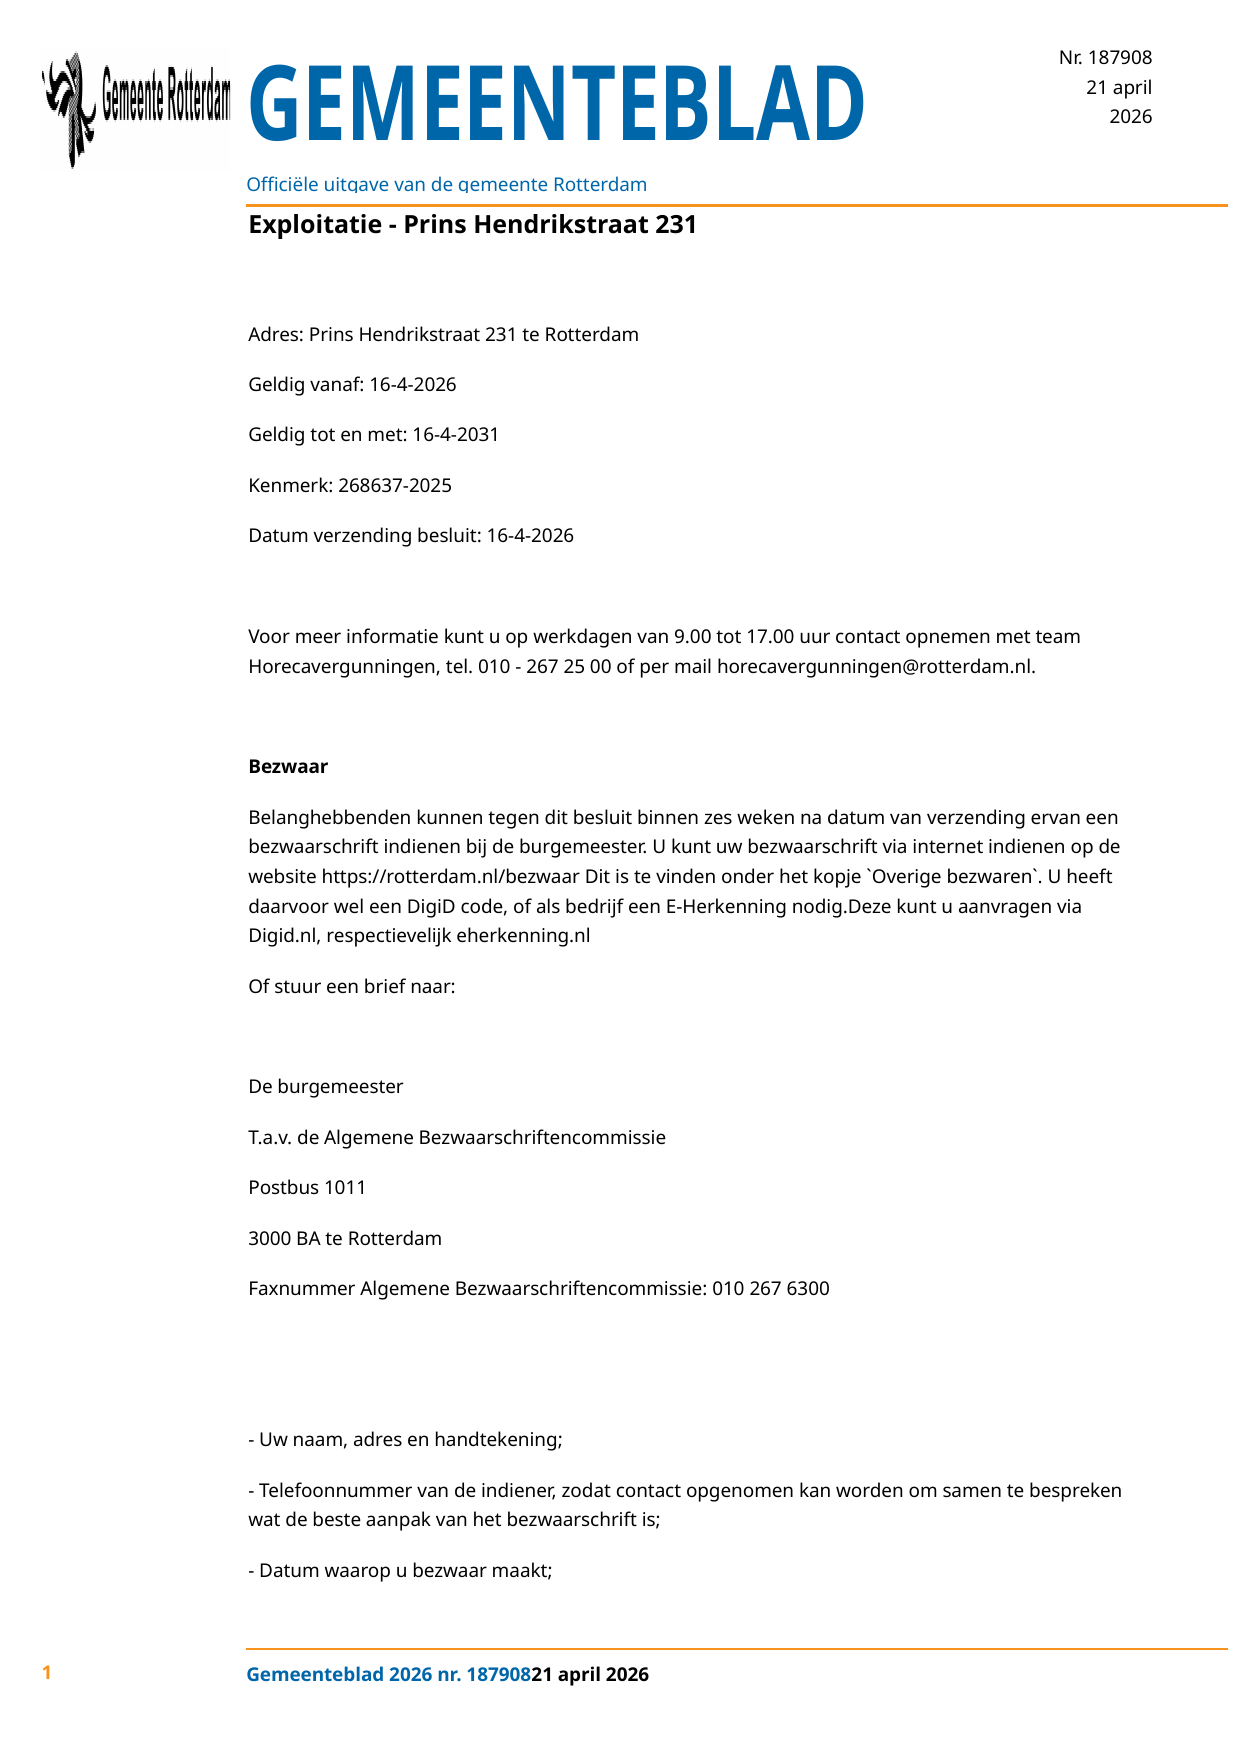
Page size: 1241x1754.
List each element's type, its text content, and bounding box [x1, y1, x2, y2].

text Adres: Prins Hendrikstraat 231 te Rotterdam [248, 321, 1152, 346]
text T.a.v. de Algemene Bezwaarschriftencommissie [248, 1124, 1152, 1150]
text - Datum waarop u bezwaar maakt; [248, 1557, 1152, 1583]
text Geldig tot en met: 16-4-2031 [248, 422, 1152, 447]
text De burgemeester [248, 1074, 1152, 1099]
text Geldig vanaf: 16-4-2026 [248, 371, 1152, 397]
text - Uw naam, adres en handtekening; [248, 1427, 1152, 1452]
text Of stuur een brief naar: [248, 973, 1152, 998]
text Postbus 1011 [248, 1174, 1152, 1200]
text Voor meer informatie kunt u op werkdagen van 9.00 tot 17.00 uur contact opnemen met team Horecavergunningen, tel. 010 - 267 25 00 of per mail horecavergunningen@rotterdam.nl. [248, 623, 1152, 678]
text Faxnummer Algemene Bezwaarschriftencommissie: 010 267 6300 [248, 1275, 1152, 1301]
text 3000 BA te Rotterdam [248, 1225, 1152, 1251]
text Bezwaar [248, 754, 1152, 779]
text Exploitatie - Prins Hendrikstraat 231 [248, 207, 1152, 241]
text Datum verzending besluit: 16-4-2026 [248, 522, 1152, 548]
text - Telefoonnummer van de indiener, zodat contact opgenomen kan worden om samen te bespreken wat de beste aanpak van het bezwaarschrift is; [248, 1477, 1152, 1532]
text Kenmerk: 268637-2025 [248, 472, 1152, 498]
picture [41, 47, 231, 172]
text Belanghebbenden kunnen tegen dit besluit binnen zes weken na datum van verzending ervan een bezwaarschrift indienen bij de burgemeester. U kunt uw bezwaarschrift via internet indienen op de website https://rotterdam.nl/bezwaar Dit is te vinden onder het kopje `Overige bezwaren`. U heeft daarvoor wel een DigiD code, of als bedrijf een E-Herkenning nodig.Deze kunt u aanvragen via Digid.nl, respectievelijk eherkenning.nl [248, 804, 1152, 948]
